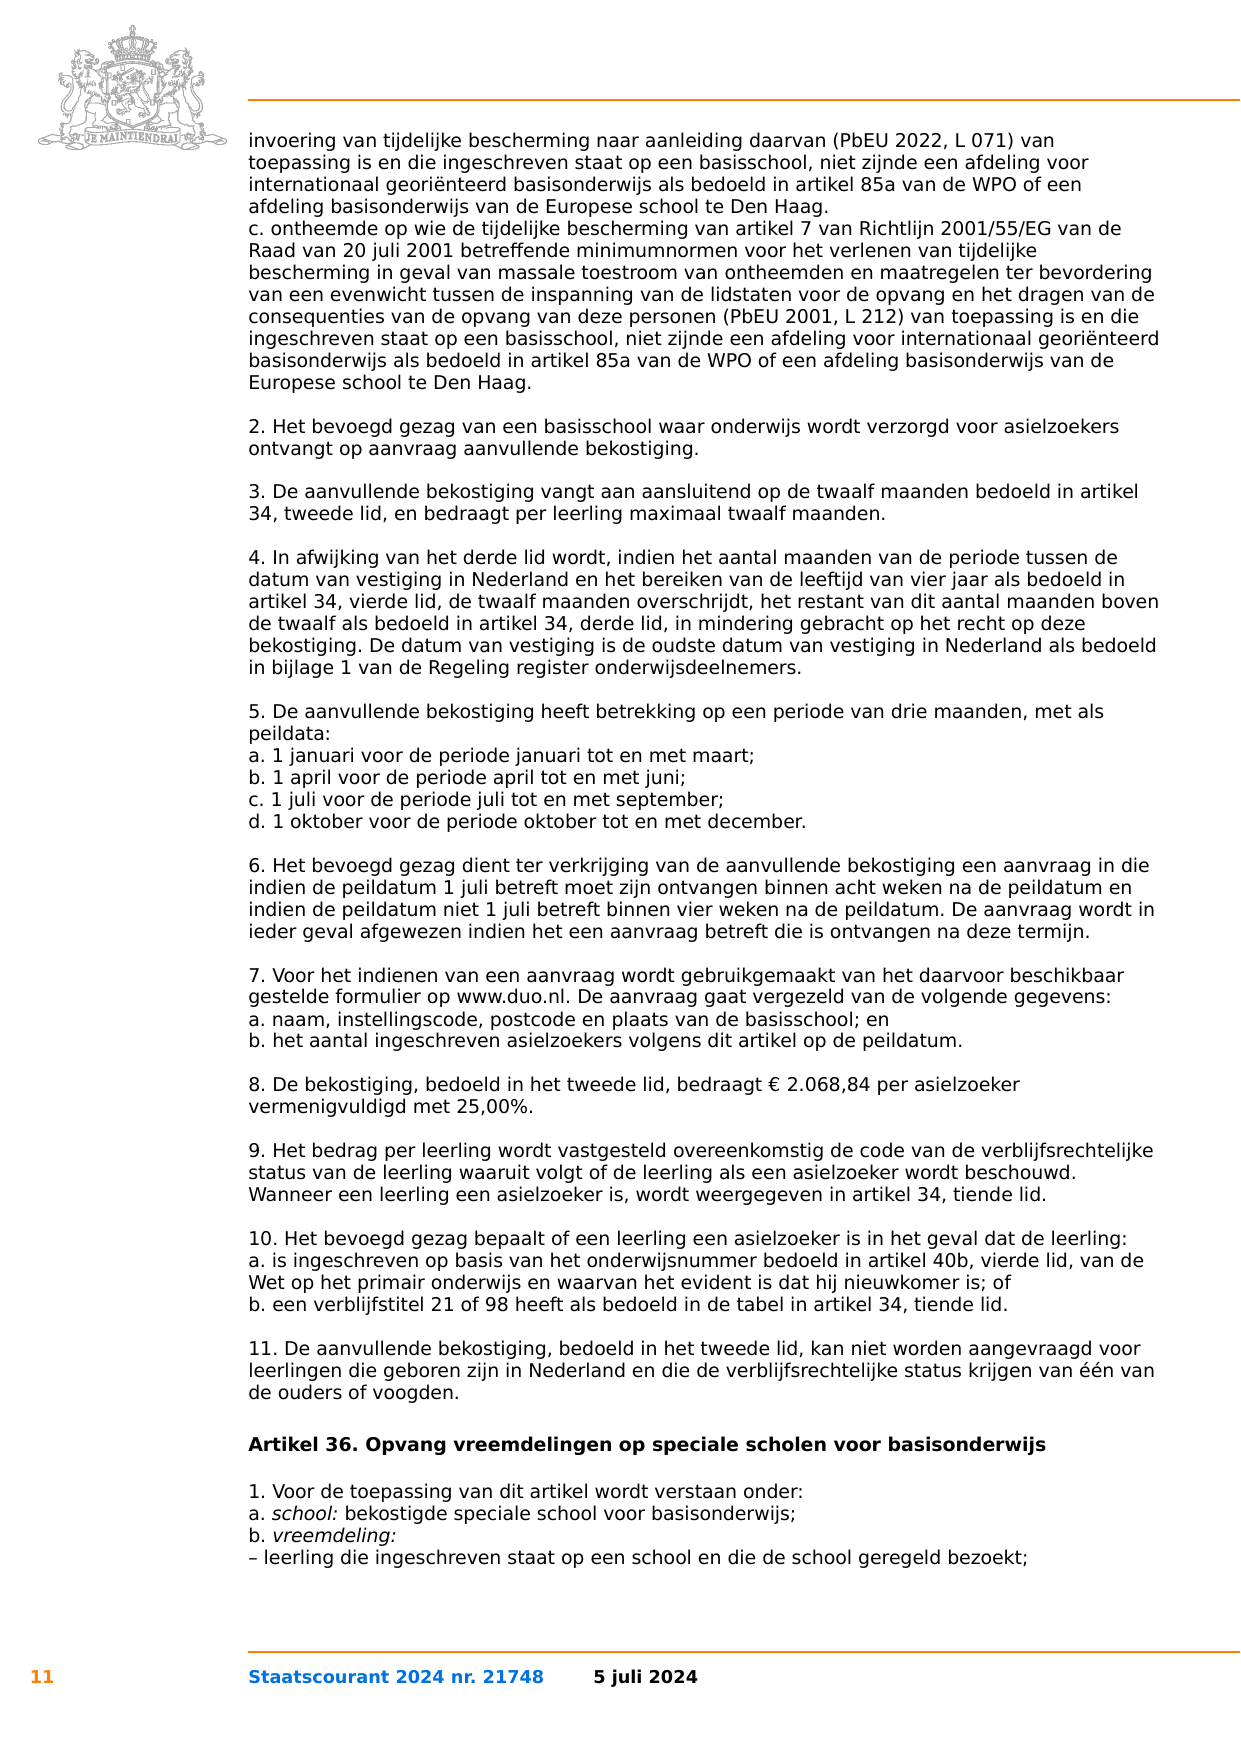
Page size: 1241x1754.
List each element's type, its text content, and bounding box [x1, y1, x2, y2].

text 3. De aanvullende bekostiging vangt aan aansluitend op de twaalf maanden bedoeld in artikel 34, tweede lid, en bedraagt per leerling maximaal twaalf maanden. [248, 481, 1163, 525]
text 10. Het bevoegd gezag bepaalt of een leerling een asielzoeker is in het geval dat de leerling: [248, 1228, 1163, 1250]
text a. naam, instellingscode, postcode en plaats van de basisschool; en [248, 1008, 1163, 1030]
text d. 1 oktober voor de periode oktober tot en met december. [248, 811, 1163, 833]
text a. is ingeschreven op basis van het onderwijsnummer bedoeld in artikel 40b, vierde lid, van de Wet op het primair onderwijs en waarvan het evident is dat hij nieuwkomer is; of [248, 1250, 1163, 1294]
text 6. Het bevoegd gezag dient ter verkrijging van de aanvullende bekostiging een aanvraag in die indien de peildatum 1 juli betreft moet zijn ontvangen binnen acht weken na de peildatum en indien de peildatum niet 1 juli betreft binnen vier weken na de peildatum. De aanvraag wordt in ieder geval afgewezen indien het een aanvraag betreft die is ontvangen na deze termijn. [248, 855, 1163, 943]
text c. 1 juli voor de periode juli tot en met september; [248, 789, 1163, 811]
text c. ontheemde op wie de tijdelijke bescherming van artikel 7 van Richtlĳn 2001/55/EG van de Raad van 20 juli 2001 betreffende minimumnormen voor het verlenen van tĳdelĳke bescherming in geval van massale toestroom van ontheemden en maatregelen ter bevordering van een evenwicht tussen de inspanning van de lidstaten voor de opvang en het dragen van de consequenties van de opvang van deze personen (PbEU 2001, L 212) van toepassing is en die ingeschreven staat op een basisschool, niet zijnde een afdeling voor internationaal georiënteerd basisonderwijs als bedoeld in artikel 85a van de WPO of een afdeling basisonderwijs van de Europese school te Den Haag. [248, 218, 1163, 394]
text a. 1 januari voor de periode januari tot en met maart; [248, 745, 1163, 767]
text 1. Voor de toepassing van dit artikel wordt verstaan onder: [248, 1481, 1163, 1503]
text 5. De aanvullende bekostiging heeft betrekking op een periode van drie maanden, met als peildata: [248, 701, 1163, 745]
text 8. De bekostiging, bedoeld in het tweede lid, bedraagt € 2.068,84 per asielzoeker vermenigvuldigd met 25,00%. [248, 1074, 1163, 1118]
text 2. Het bevoegd gezag van een basisschool waar onderwijs wordt verzorgd voor asielzoekers ontvangt op aanvraag aanvullende bekostiging. [248, 416, 1163, 459]
text b. een verblijfstitel 21 of 98 heeft als bedoeld in de tabel in artikel 34, tiende lid. [248, 1294, 1163, 1316]
text b. 1 april voor de periode april tot en met juni; [248, 767, 1163, 789]
text b. vreemdeling: [248, 1524, 1163, 1547]
subtitle Artikel 36. Opvang vreemdelingen op speciale scholen voor basisonderwijs [248, 1434, 1163, 1456]
text 9. Het bedrag per leerling wordt vastgesteld overeenkomstig de code van de verblijfsrechtelijke status van de leerling waaruit volgt of de leerling als een asielzoeker wordt beschouwd. Wanneer een leerling een asielzoeker is, wordt weergegeven in artikel 34, tiende lid. [248, 1140, 1163, 1206]
picture [38, 25, 227, 150]
text 4. In afwijking van het derde lid wordt, indien het aantal maanden van de periode tussen de datum van vestiging in Nederland en het bereiken van de leeftijd van vier jaar als bedoeld in artikel 34, vierde lid, de twaalf maanden overschrijdt, het restant van dit aantal maanden boven de twaalf als bedoeld in artikel 34, derde lid, in mindering gebracht op het recht op deze bekostiging. De datum van vestiging is de oudste datum van vestiging in Nederland als bedoeld in bijlage 1 van de Regeling register onderwijsdeelnemers. [248, 547, 1163, 679]
text a. school: bekostigde speciale school voor basisonderwijs; [248, 1503, 1163, 1524]
text 11. De aanvullende bekostiging, bedoeld in het tweede lid, kan niet worden aangevraagd voor leerlingen die geboren zijn in Nederland en die de verblijfsrechtelijke status krijgen van één van de ouders of voogden. [248, 1338, 1163, 1404]
text – leerling die ingeschreven staat op een school en die de school geregeld bezoekt; [248, 1547, 1163, 1568]
text b. het aantal ingeschreven asielzoekers volgens dit artikel op de peildatum. [248, 1030, 1163, 1052]
text invoering van tijdelijke bescherming naar aanleiding daarvan (PbEU 2022, L 071) van toepassing is en die ingeschreven staat op een basisschool, niet zijnde een afdeling voor internationaal georiënteerd basisonderwijs als bedoeld in artikel 85a van de WPO of een afdeling basisonderwijs van de Europese school te Den Haag. [248, 130, 1163, 218]
text 7. Voor het indienen van een aanvraag wordt gebruikgemaakt van het daarvoor beschikbaar gestelde formulier op www.duo.nl. De aanvraag gaat vergezeld van de volgende gegevens: [248, 964, 1163, 1008]
